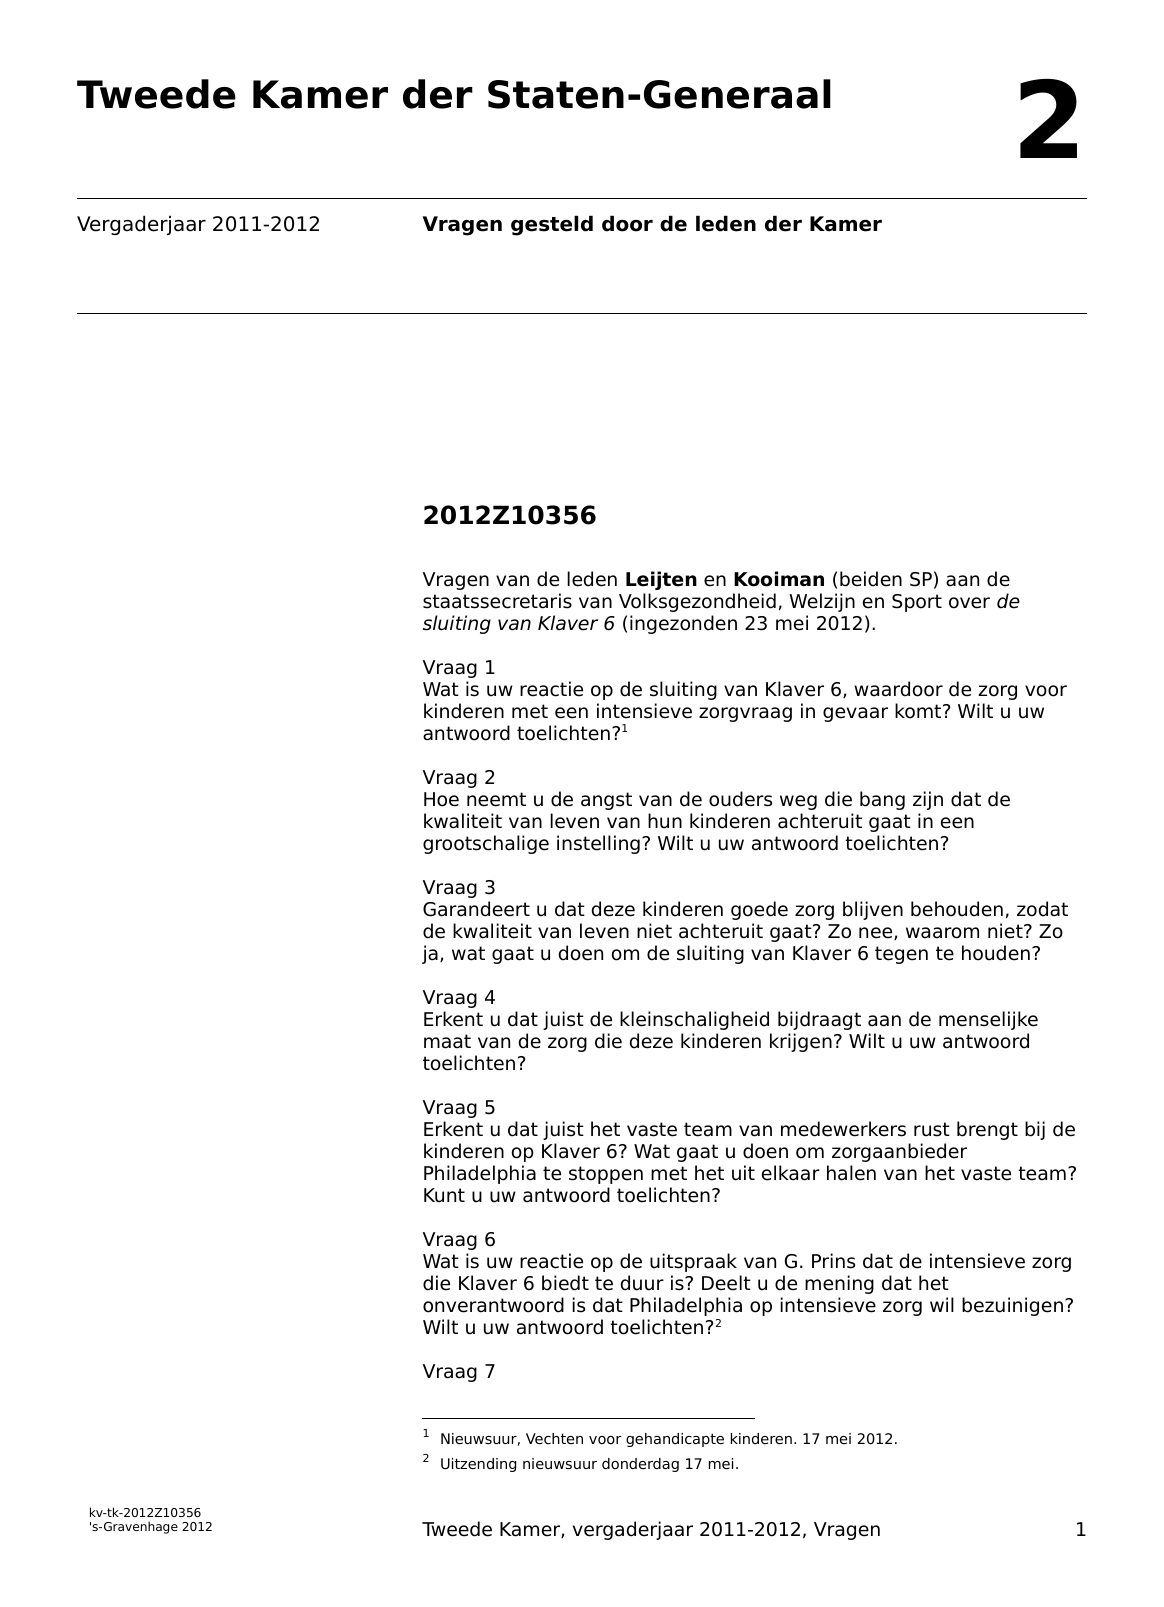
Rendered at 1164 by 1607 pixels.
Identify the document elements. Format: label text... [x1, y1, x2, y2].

table_header Tweede Kamer der Staten-Generaal [77, 59, 886, 198]
table_cell Vergaderjaar 2011-2012 [77, 199, 422, 313]
text Erkent u dat juist het vaste team van medewerkers rust brengt bij de kinderen op Klaver 6? Wat gaat u doen om zorgaanbieder Philadelphia te stoppen met het uit elkaar halen van het vaste team? Kunt u uw antwoord toelichten? [422, 1119, 1087, 1207]
text Wat is uw reactie op de uitspraak van G. Prins dat de intensieve zorg die Klaver 6 biedt te duur is? Deelt u de mening dat het onverantwoord is dat Philadelphia op intensieve zorg wil bezuinigen? Wilt u uw antwoord toelichten? [422, 1251, 1087, 1339]
text 's-Gravenhage 2012 [88, 1520, 323, 1534]
text Hoe neemt u de angst van de ouders weg die bang zijn dat de kwaliteit van leven van hun kinderen achteruit gaat in een grootschalige instelling? Wilt u uw antwoord toelichten? [422, 789, 1087, 855]
text Vraag 7 [422, 1361, 1087, 1383]
text Wat is uw reactie op de sluiting van Klaver 6, waardoor de zorg voor kinderen met een intensieve zorgvraag in gevaar komt? Wilt u uw antwoord toelichten? [422, 679, 1087, 745]
text Nieuwsuur, Vechten voor gehandicapte kinderen. 17 mei 2012. [422, 1427, 1087, 1449]
text Garandeert u dat deze kinderen goede zorg blijven behouden, zodat de kwaliteit van leven niet achteruit gaat? Zo nee, waarom niet? Zo ja, wat gaat u doen om de sluiting van Klaver 6 tegen te houden? [422, 899, 1087, 965]
text Vraag 5 [422, 1097, 1087, 1119]
table_cell Vragen gesteld door de leden der Kamer [422, 199, 1087, 313]
text 2012Z10356 [422, 501, 1087, 531]
text Vragen van de leden Leijten en Kooiman (beiden SP) aan de staatssecretaris van Volksgezondheid, Welzijn en Sport over de sluiting van Klaver 6 (ingezonden 23 mei 2012). [422, 569, 1087, 635]
text Vraag 2 [422, 767, 1087, 789]
text Erkent u dat juist de kleinschaligheid bijdraagt aan de menselijke maat van de zorg die deze kinderen krijgen? Wilt u uw antwoord toelichten? [422, 1009, 1087, 1075]
text Vraag 1 [422, 657, 1087, 679]
table_header 2 [886, 59, 1087, 198]
text kv-tk-2012Z10356 [88, 1506, 323, 1520]
text Uitzending nieuwsuur donderdag 17 mei. [422, 1452, 1087, 1474]
text Vraag 3 [422, 877, 1087, 899]
text Vraag 4 [422, 987, 1087, 1009]
text Vraag 6 [422, 1229, 1087, 1251]
